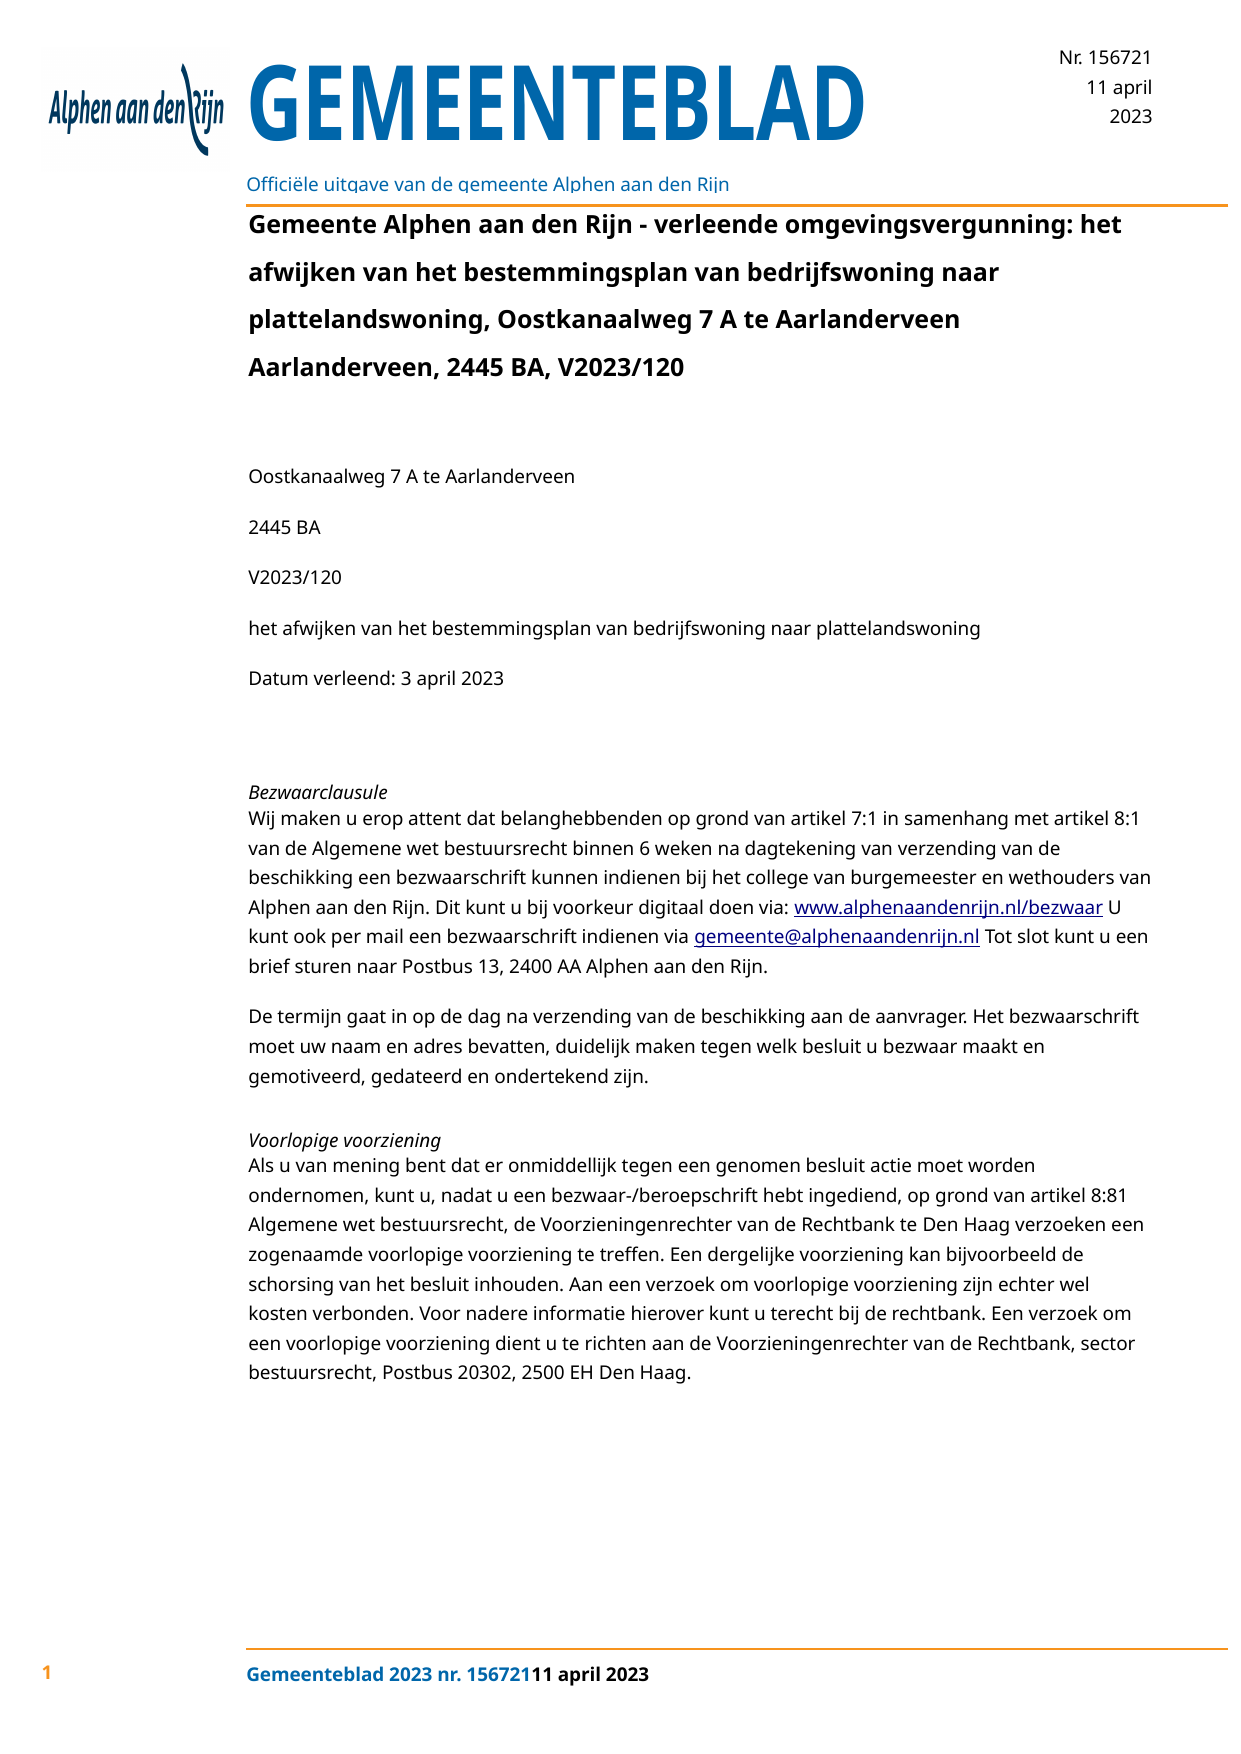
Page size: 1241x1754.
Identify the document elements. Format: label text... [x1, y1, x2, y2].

text De termijn gaat in op de dag na verzending van de beschikking aan de aanvrager. Het bezwaarschrift moet uw naam en adres bevatten, duidelijk maken tegen welk besluit u bezwaar maakt en gemotiveerd, gedateerd en ondertekend zijn. [248, 1004, 1152, 1088]
text Datum verleend: 3 april 2023 [248, 665, 1152, 691]
text V2023/120 [248, 564, 1152, 590]
text Bezwaarclausule [248, 779, 1152, 805]
text Gemeente Alphen aan den Rijn - verleende omgevingsvergunning: het afwijken van het bestemmingsplan van bedrijfswoning naar plattelandswoning, Oostkanaalweg 7 A te Aarlanderveen Aarlanderveen, 2445 BA, V2023/120 [248, 207, 1152, 384]
text Als u van mening bent dat er onmiddellijk tegen een genomen besluit actie moet worden ondernomen, kunt u, nadat u een bezwaar-/beroepschrift hebt ingediend, op grond van artikel 8:81 Algemene wet bestuursrecht, de Voorzieningenrechter van de Rechtbank te Den Haag verzoeken een zogenaamde voorlopige voorziening te treffen. Een dergelijke voorziening kan bijvoorbeeld de schorsing van het besluit inhouden. Aan een verzoek om voorlopige voorziening zijn echter wel kosten verbonden. Voor nadere informatie hierover kunt u terecht bij de rechtbank. Een verzoek om een voorlopige voorziening dient u te richten aan de Voorzieningenrechter van de Rechtbank, sector bestuursrecht, Postbus 20302, 2500 EH Den Haag. [248, 1152, 1152, 1385]
picture [41, 47, 231, 172]
text het afwijken van het bestemmingsplan van bedrijfswoning naar plattelandswoning [248, 615, 1152, 641]
text Voorlopige voorziening [248, 1127, 1152, 1152]
text 2445 BA [248, 514, 1152, 540]
text Wij maken u erop attent dat belanghebbenden op grond van artikel 7:1 in samenhang met artikel 8:1 van de Algemene wet bestuursrecht binnen 6 weken na dagtekening van verzending van de beschikking een bezwaarschrift kunnen indienen bij het college van burgemeester en wethouders van Alphen aan den Rijn. Dit kunt u bij voorkeur digitaal doen via: www.alphenaandenrijn.nl/bezwaar U kunt ook per mail een bezwaarschrift indienen via gemeente@alphenaandenrijn.nl Tot slot kunt u een brief sturen naar Postbus 13, 2400 AA Alphen aan den Rijn. [248, 805, 1152, 979]
text Oostkanaalweg 7 A te Aarlanderveen [248, 463, 1152, 489]
